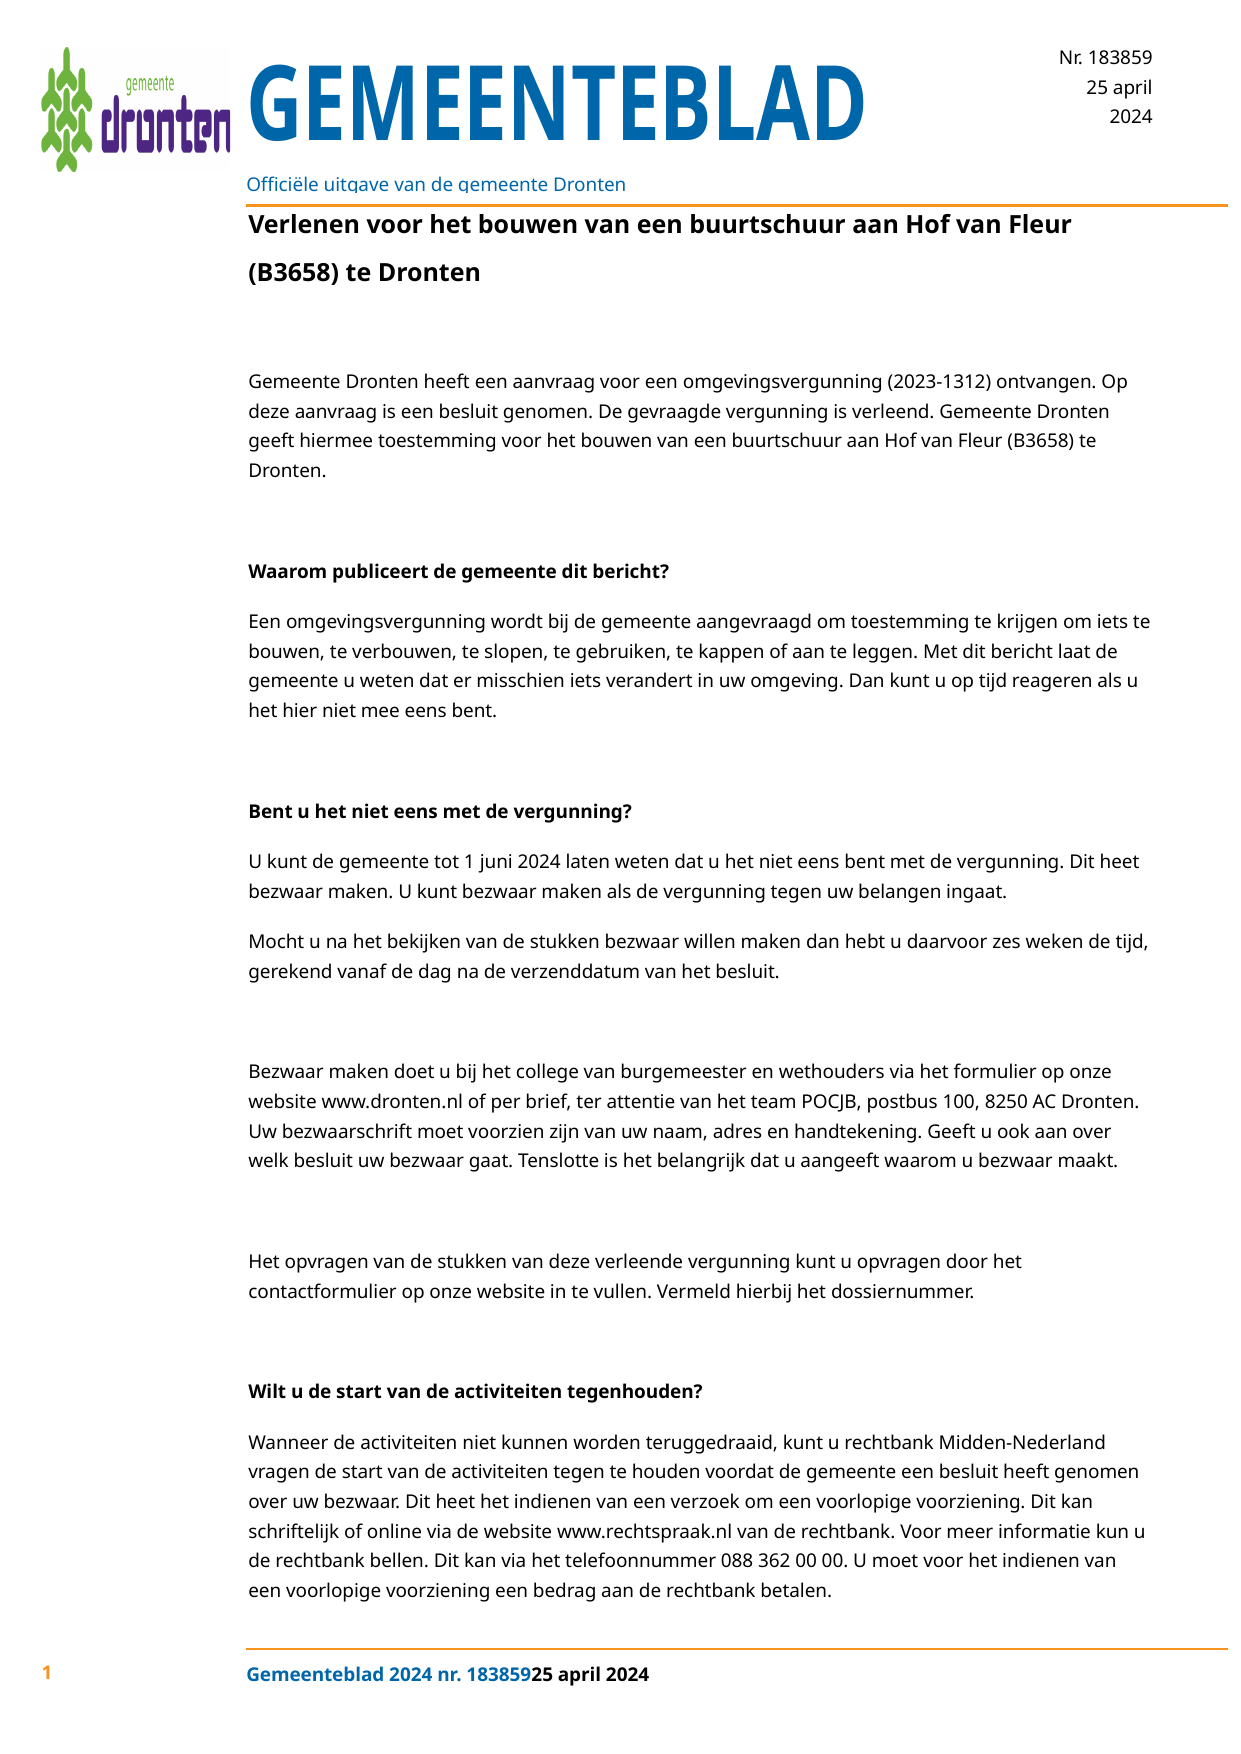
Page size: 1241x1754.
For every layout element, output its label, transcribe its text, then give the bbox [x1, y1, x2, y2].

picture [41, 47, 231, 172]
text Bent u het niet eens met de vergunning? [248, 798, 1152, 824]
text Gemeente Dronten heeft een aanvraag voor een omgevingsvergunning (2023-1312) ontvangen. Op deze aanvraag is een besluit genomen. De gevraagde vergunning is verleend. Gemeente Dronten geeft hiermee toestemming voor het bouwen van een buurtschuur aan Hof van Fleur (B3658) te Dronten. [248, 368, 1152, 483]
text Een omgevingsvergunning wordt bij de gemeente aangevraagd om toestemming te krijgen om iets te bouwen, te verbouwen, te slopen, te gebruiken, te kappen of aan te leggen. Met dit bericht laat de gemeente u weten dat er misschien iets verandert in uw omgeving. Dan kunt u op tijd reageren als u het hier niet mee eens bent. [248, 608, 1152, 723]
text U kunt de gemeente tot 1 juni 2024 laten weten dat u het niet eens bent met de vergunning. Dit heet bezwaar maken. U kunt bezwaar maken als de vergunning tegen uw belangen ingaat. [248, 848, 1152, 904]
text Waarom publiceert de gemeente dit bericht? [248, 558, 1152, 584]
text Bezwaar maken doet u bij het college van burgemeester en wethouders via het formulier op onze website www.dronten.nl of per brief, ter attentie van het team POCJB, postbus 100, 8250 AC Dronten. Uw bezwaarschrift moet voorzien zijn van uw naam, adres en handtekening. Geeft u ook aan over welk besluit uw bezwaar gaat. Tenslotte is het belangrijk dat u aangeeft waarom u bezwaar maakt. [248, 1059, 1152, 1173]
text Verlenen voor het bouwen van een buurtschuur aan Hof van Fleur (B3658) te Dronten [248, 207, 1152, 288]
text Wanneer de activiteiten niet kunnen worden teruggedraaid, kunt u rechtbank Midden-Nederland vragen de start van de activiteiten tegen te houden voordat de gemeente een besluit heeft genomen over uw bezwaar. Dit heet het indienen van een verzoek om een voorlopige voorziening. Dit kan schriftelijk of online via de website www.rechtspraak.nl van de rechtbank. Voor meer informatie kun u de rechtbank bellen. Dit kan via het telefoonnummer 088 362 00 00. U moet voor het indienen van een voorlopige voorziening een bedrag aan de rechtbank betalen. [248, 1429, 1152, 1603]
text Mocht u na het bekijken van de stukken bezwaar willen maken dan hebt u daarvoor zes weken de tijd, gerekend vanaf de dag na de verzenddatum van het besluit. [248, 928, 1152, 984]
text Wilt u de start van de activiteiten tegenhouden? [248, 1379, 1152, 1404]
text Het opvragen van de stukken van deze verleende vergunning kunt u opvragen door het contactformulier op onze website in te vullen. Vermeld hierbij het dossiernummer. [248, 1248, 1152, 1304]
